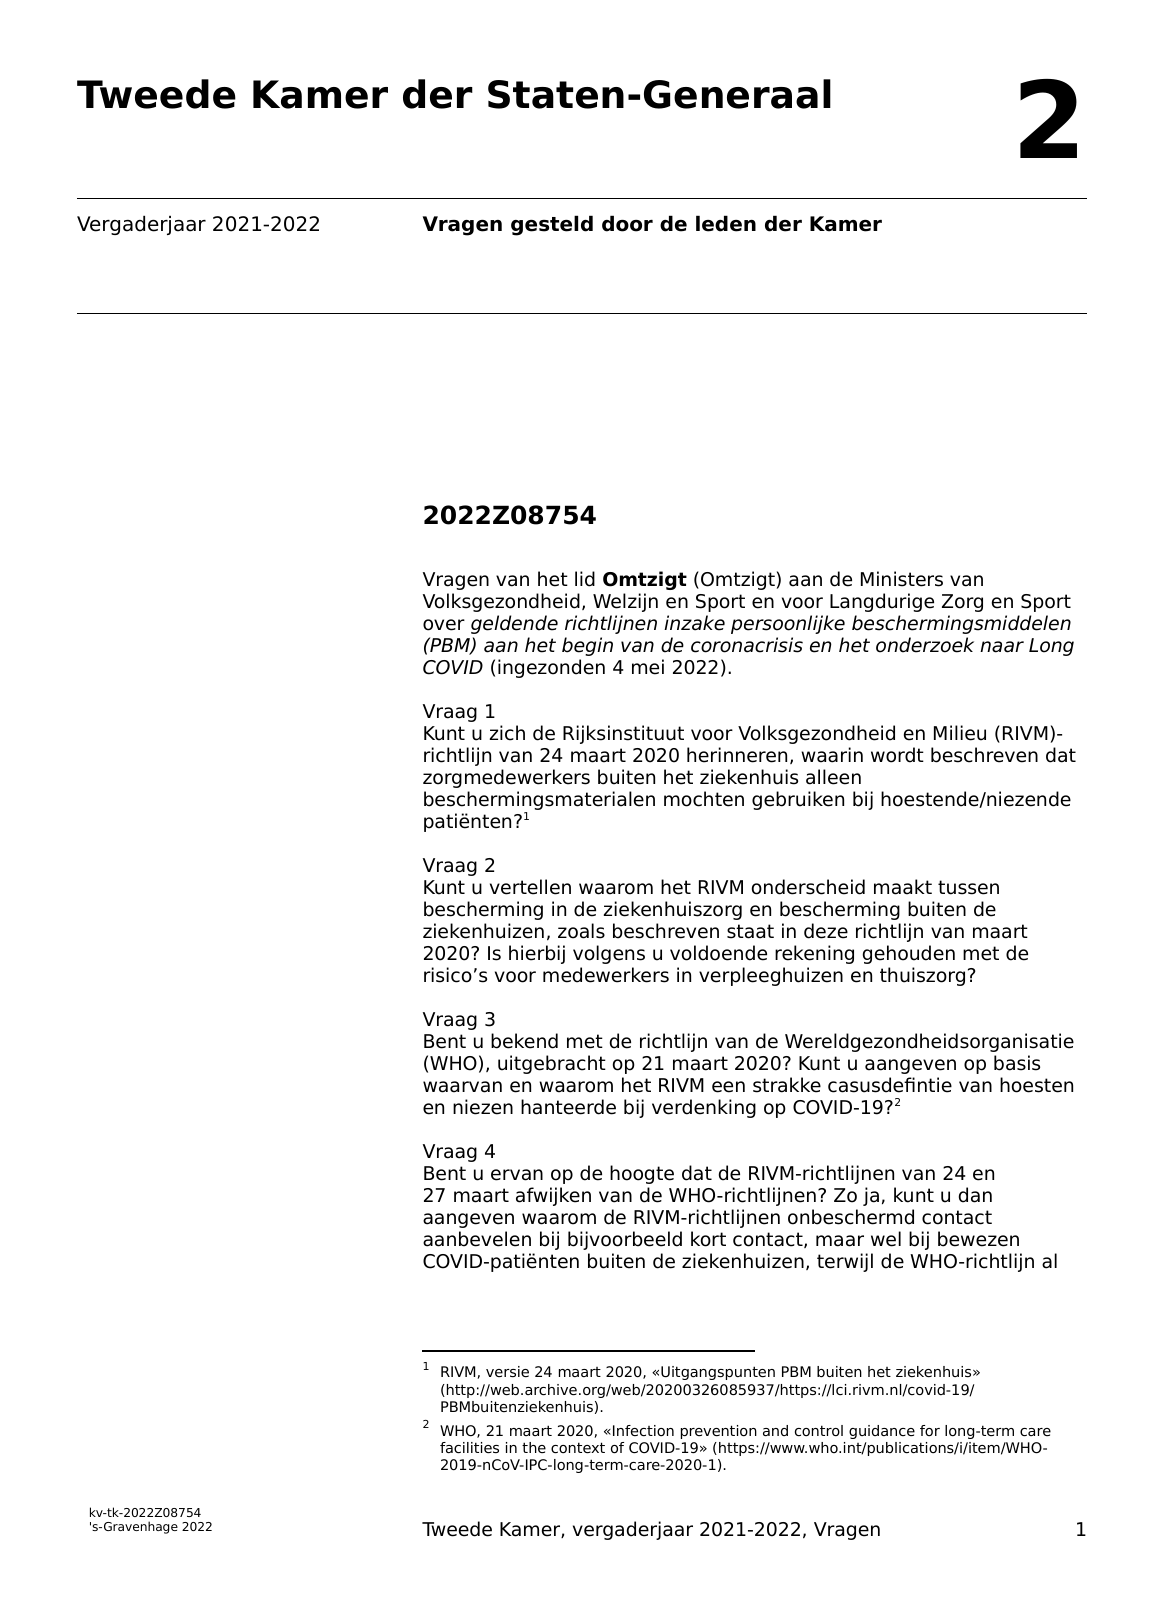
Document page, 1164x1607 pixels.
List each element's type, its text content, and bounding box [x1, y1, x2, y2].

text Vraag 3 [422, 1009, 1087, 1031]
text 's-Gravenhage 2022 [88, 1520, 323, 1534]
text kv-tk-2022Z08754 [88, 1506, 323, 1520]
text Vraag 4 [422, 1141, 1087, 1163]
table_cell Vragen gesteld door de leden der Kamer [422, 199, 1087, 313]
text Kunt u zich de Rijksinstituut voor Volksgezondheid en Milieu (RIVM)-richtlijn van 24 maart 2020 herinneren, waarin wordt beschreven dat zorgmedewerkers buiten het ziekenhuis alleen beschermingsmaterialen mochten gebruiken bij hoestende/niezende patiënten? [422, 723, 1087, 833]
text RIVM, versie 24 maart 2020, «Uitgangspunten PBM buiten het ziekenhuis» (http://web.archive.org/web/20200326085937/https://lci.rivm.nl/covid-19/PBMbuitenziekenhuis). [422, 1360, 1087, 1416]
text Kunt u vertellen waarom het RIVM onderscheid maakt tussen bescherming in de ziekenhuiszorg en bescherming buiten de ziekenhuizen, zoals beschreven staat in deze richtlijn van maart 2020? Is hierbij volgens u voldoende rekening gehouden met de risico’s voor medewerkers in verpleeghuizen en thuiszorg? [422, 877, 1087, 987]
text Vraag 2 [422, 855, 1087, 877]
table_cell Vergaderjaar 2021-2022 [77, 199, 422, 313]
table_header Tweede Kamer der Staten-Generaal [77, 59, 886, 198]
text Vraag 1 [422, 701, 1087, 723]
text Bent u ervan op de hoogte dat de RIVM-richtlijnen van 24 en 27 maart afwijken van de WHO-richtlijnen? Zo ja, kunt u dan aangeven waarom de RIVM-richtlijnen onbeschermd contact aanbevelen bij bijvoorbeeld kort contact, maar wel bij bewezen COVID-patiënten buiten de ziekenhuizen, terwijl de WHO-richtlijn al [422, 1163, 1087, 1273]
table_header 2 [886, 59, 1087, 198]
text Vragen van het lid Omtzigt (Omtzigt) aan de Ministers van Volksgezondheid, Welzijn en Sport en voor Langdurige Zorg en Sport over geldende richtlijnen inzake persoonlijke beschermingsmiddelen (PBM) aan het begin van de coronacrisis en het onderzoek naar Long COVID (ingezonden 4 mei 2022). [422, 569, 1087, 679]
text 2022Z08754 [422, 501, 1087, 531]
text Bent u bekend met de richtlijn van de Wereldgezondheidsorganisatie (WHO), uitgebracht op 21 maart 2020? Kunt u aangeven op basis waarvan en waarom het RIVM een strakke casusdefintie van hoesten en niezen hanteerde bij verdenking op COVID-19? [422, 1031, 1087, 1119]
text WHO, 21 maart 2020, «Infection prevention and control guidance for long-term care facilities in the context of COVID-19» (https://www.who.int/publications/i/item/WHO-2019-nCoV-IPC-long-term-care-2020-1). [422, 1418, 1087, 1474]
